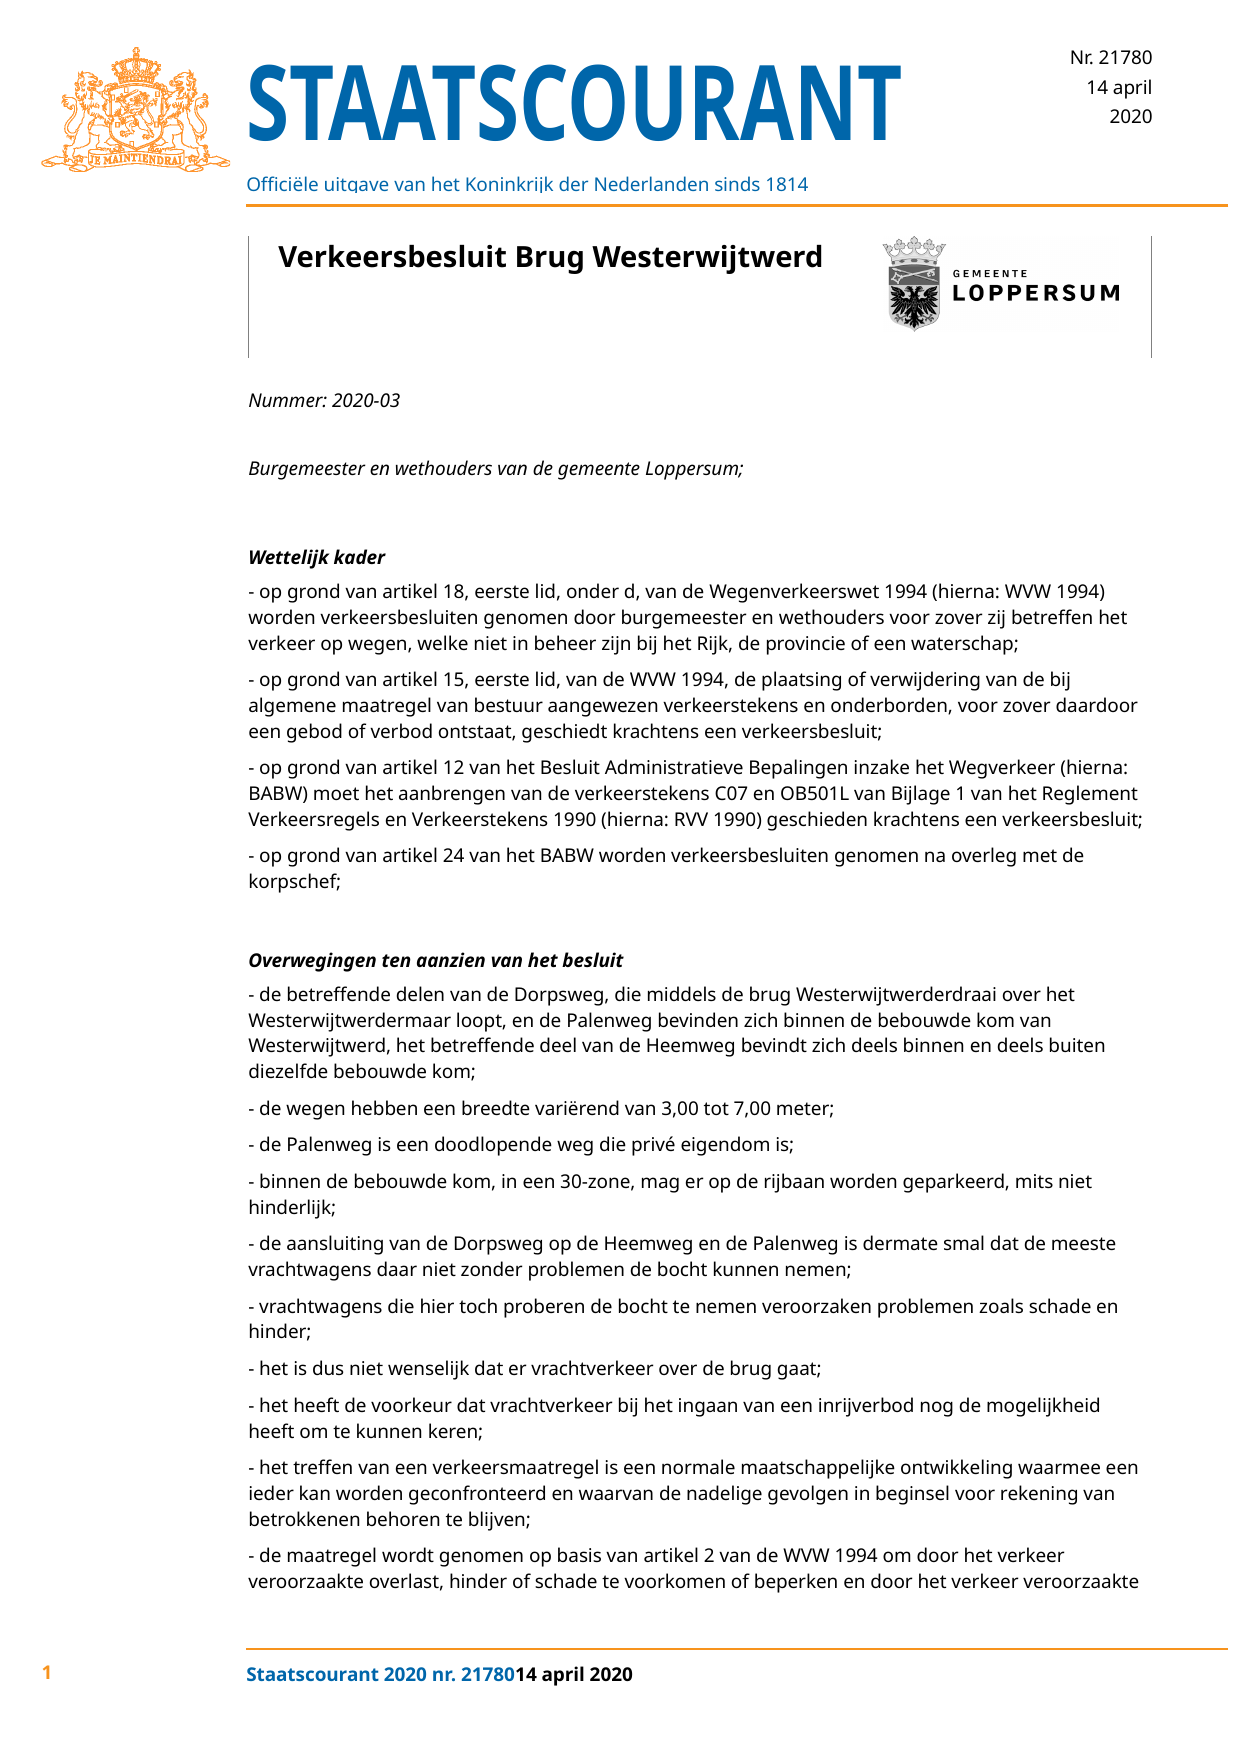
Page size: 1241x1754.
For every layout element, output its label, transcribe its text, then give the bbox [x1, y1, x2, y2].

text - de betreffende delen van de Dorpsweg, die middels de brug Westerwijtwerderdraai over het Westerwijtwerdermaar loopt, en de Palenweg bevinden zich binnen de bebouwde kom van Westerwijtwerd, het betreffende deel van de Heemweg bevindt zich deels binnen en deels buiten diezelfde bebouwde kom; [248, 981, 1152, 1084]
text - op grond van artikel 24 van het BABW worden verkeersbesluiten genomen na overleg met de korpschef; [248, 843, 1152, 894]
text Wettelijk kader [248, 544, 1152, 570]
text - de wegen hebben een breedte variërend van 3,00 tot 7,00 meter; [248, 1095, 1152, 1121]
text - binnen de bebouwde kom, in een 30-zone, mag er op de rijbaan worden geparkeerd, mits niet hinderlijk; [248, 1168, 1152, 1220]
text - de maatregel wordt genomen op basis van artikel 2 van de WVW 1994 om door het verkeer veroorzaakte overlast, hinder of schade te voorkomen of beperken en door het verkeer veroorzaakte [248, 1543, 1152, 1594]
text - vrachtwagens die hier toch proberen de bocht te nemen veroorzaken problemen zoals schade en hinder; [248, 1293, 1152, 1344]
text - de aansluiting van de Dorpsweg op de Heemweg en de Palenweg is dermate smal dat de meeste vrachtwagens daar niet zonder problemen de bocht kunnen nemen; [248, 1231, 1152, 1282]
text Overwegingen ten aanzien van het besluit [248, 947, 1152, 973]
text - op grond van artikel 12 van het Besluit Administratieve Bepalingen inzake het Wegverkeer (hierna: BABW) moet het aanbrengen van de verkeerstekens C07 en OB501L van Bijlage 1 van het Reglement Verkeersregels en Verkeerstekens 1990 (hierna: RVV 1990) geschieden krachtens een verkeersbesluit; [248, 754, 1152, 832]
text Burgemeester en wethouders van de gemeente Loppersum; [248, 455, 1152, 481]
text - het treffen van een verkeersmaatregel is een normale maatschappelijke ontwikkeling waarmee een ieder kan worden geconfronteerd en waarvan de nadelige gevolgen in beginsel voor rekening van betrokkenen behoren te blijven; [248, 1454, 1152, 1532]
table_header Verkeersbesluit Brug Westerwijtwerd [249, 236, 850, 358]
text - op grond van artikel 15, eerste lid, van de WVW 1994, de plaatsing of verwijdering van de bij algemene maatregel van bestuur aangewezen verkeerstekens en onderborden, voor zover daardoor een gebod of verbod ontstaat, geschiedt krachtens een verkeersbesluit; [248, 666, 1152, 744]
text - het heeft de voorkeur dat vrachtverkeer bij het ingaan van een inrijverbod nog de mogelijkheid heeft om te kunnen keren; [248, 1392, 1152, 1443]
text - het is dus niet wenselijk dat er vrachtverkeer over de brug gaat; [248, 1355, 1152, 1381]
text Nummer: 2020-03 [248, 387, 1152, 413]
table_header [850, 236, 1151, 358]
picture [41, 47, 231, 172]
picture [882, 236, 1119, 332]
text - de Palenweg is een doodlopende weg die privé eigendom is; [248, 1132, 1152, 1157]
text - op grond van artikel 18, eerste lid, onder d, van de Wegenverkeerswet 1994 (hierna: WVW 1994) worden verkeersbesluiten genomen door burgemeester en wethouders voor zover zij betreffen het verkeer op wegen, welke niet in beheer zijn bij het Rijk, de provincie of een waterschap; [248, 578, 1152, 656]
